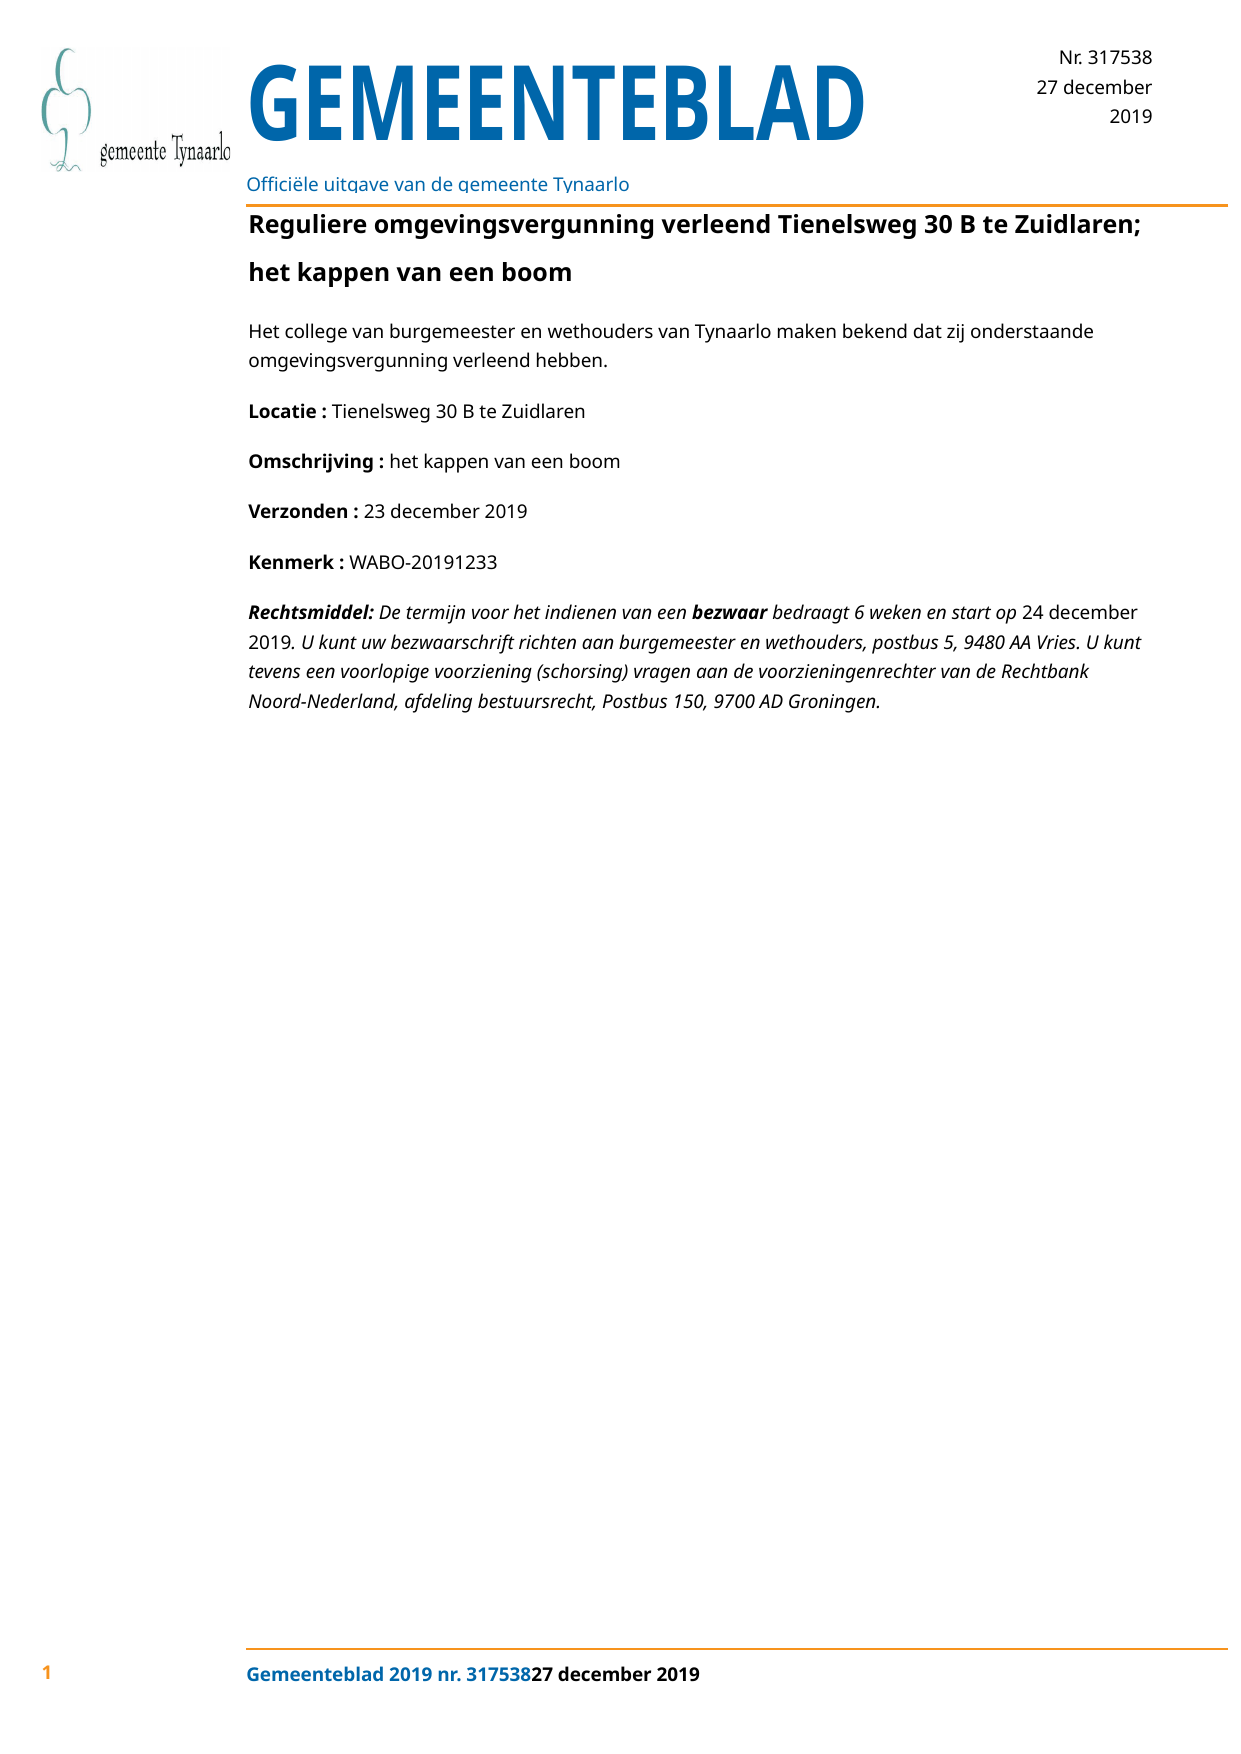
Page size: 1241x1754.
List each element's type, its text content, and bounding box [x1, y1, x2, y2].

text Rechtsmiddel: De termijn voor het indienen van een bezwaar bedraagt 6 weken en start op 24 december 2019. U kunt uw bezwaarschrift richten aan burgemeester en wethouders, postbus 5, 9480 AA Vries. U kunt tevens een voorlopige voorziening (schorsing) vragen aan de voorzieningenrechter van de Rechtbank Noord-Nederland, afdeling bestuursrecht, Postbus 150, 9700 AD Groningen. [248, 599, 1152, 714]
text Kenmerk : WABO-20191233 [248, 549, 1152, 575]
text Locatie : Tienelsweg 30 B te Zuidlaren [248, 398, 1152, 424]
picture [41, 47, 231, 172]
text Het college van burgemeester en wethouders van Tynaarlo maken bekend dat zij onderstaande omgevingsvergunning verleend hebben. [248, 318, 1152, 373]
text Reguliere omgevingsvergunning verleend Tienelsweg 30 B te Zuidlaren; het kappen van een boom [248, 207, 1152, 288]
text Verzonden : 23 december 2019 [248, 499, 1152, 524]
text Omschrijving : het kappen van een boom [248, 448, 1152, 474]
